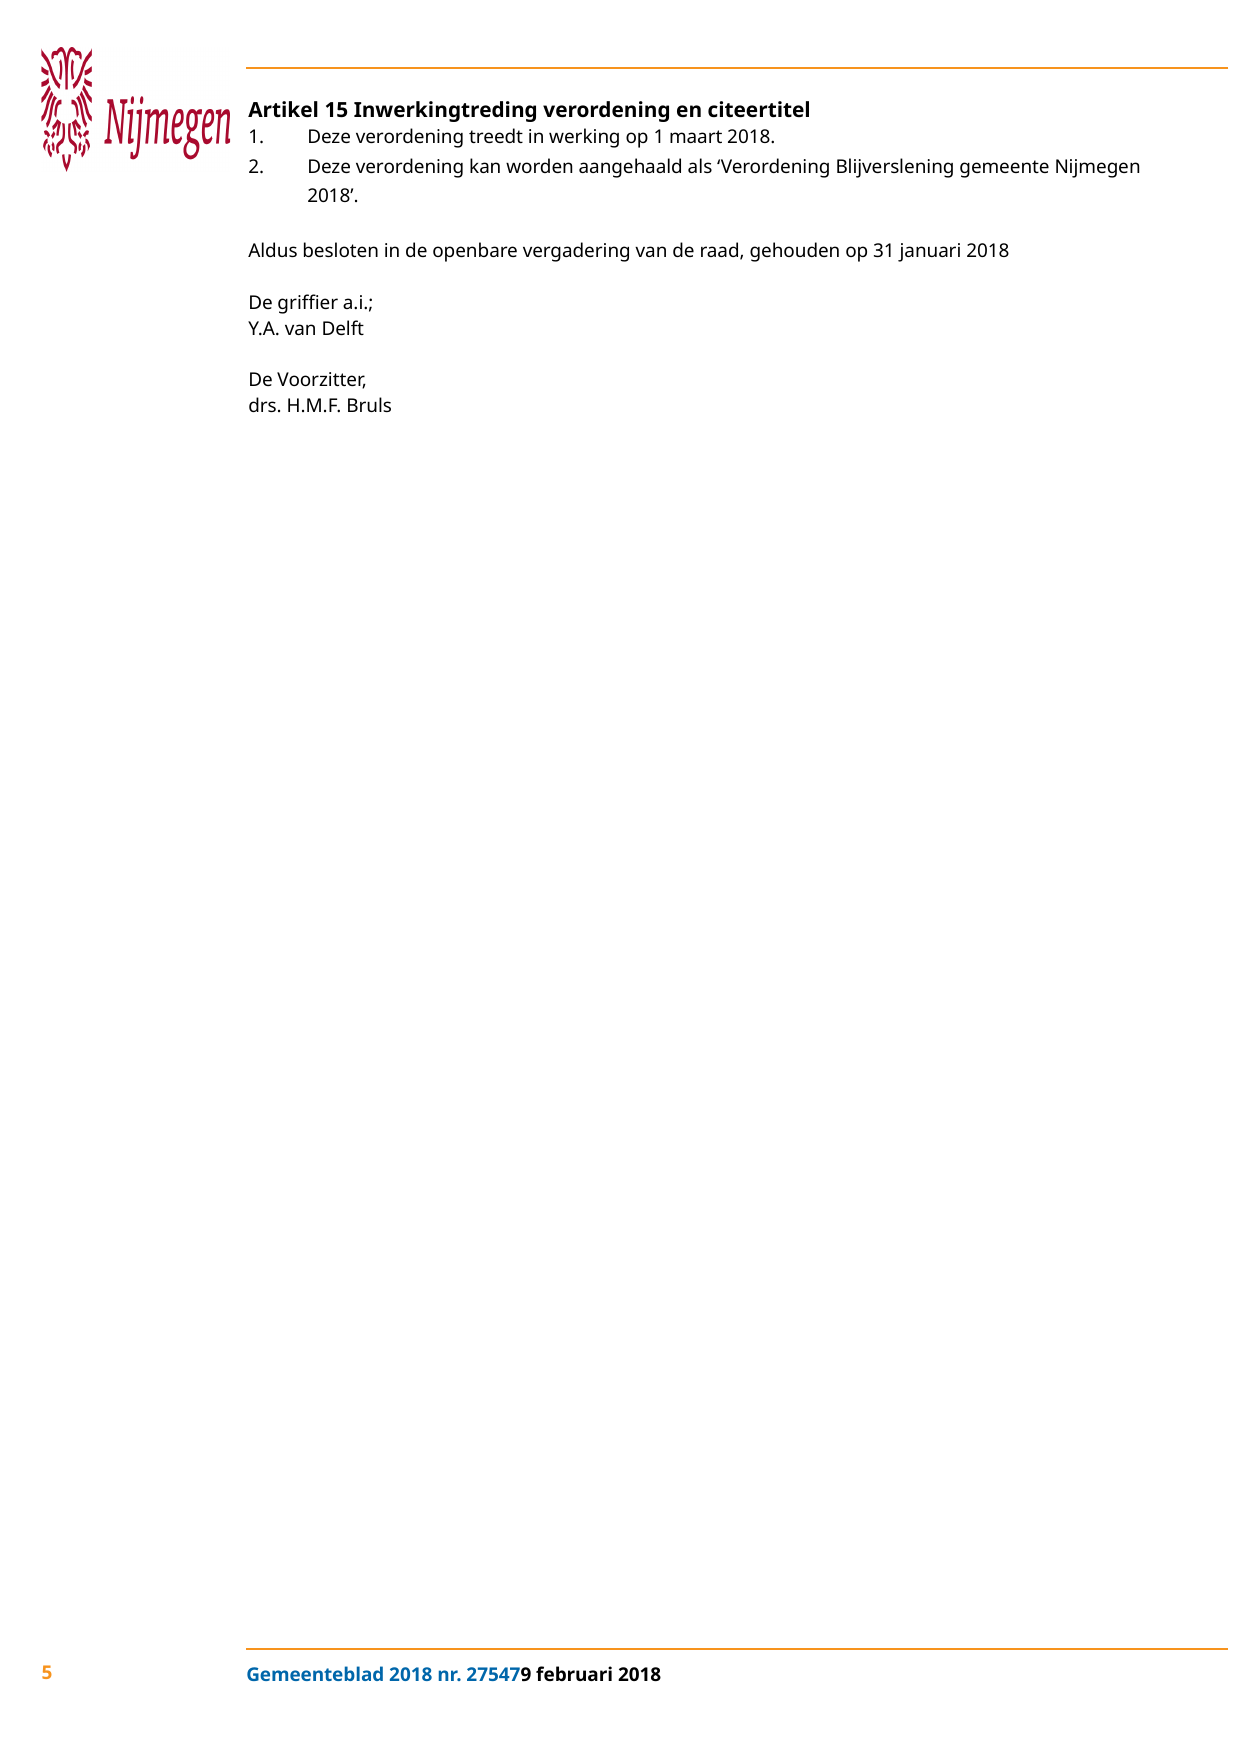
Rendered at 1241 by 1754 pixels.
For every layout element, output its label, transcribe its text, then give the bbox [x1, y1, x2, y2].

picture [41, 47, 231, 172]
text Artikel 15 Inwerkingtreding verordening en citeertitel [248, 95, 1152, 123]
text De Voorzitter, [248, 366, 1152, 392]
text Y.A. van Delft [248, 315, 1152, 341]
text drs. H.M.F. Bruls [248, 392, 1152, 418]
text Aldus besloten in de openbare vergadering van de raad, gehouden op 31 januari 2018 [248, 238, 1152, 263]
list Deze verordening treedt in werking op 1 maart 2018. [248, 123, 1152, 149]
list Deze verordening kan worden aangehaald als ‘Verordening Blijverslening gemeente Nijmegen 2018’. [248, 153, 1152, 208]
text De griffier a.i.; [248, 289, 1152, 315]
